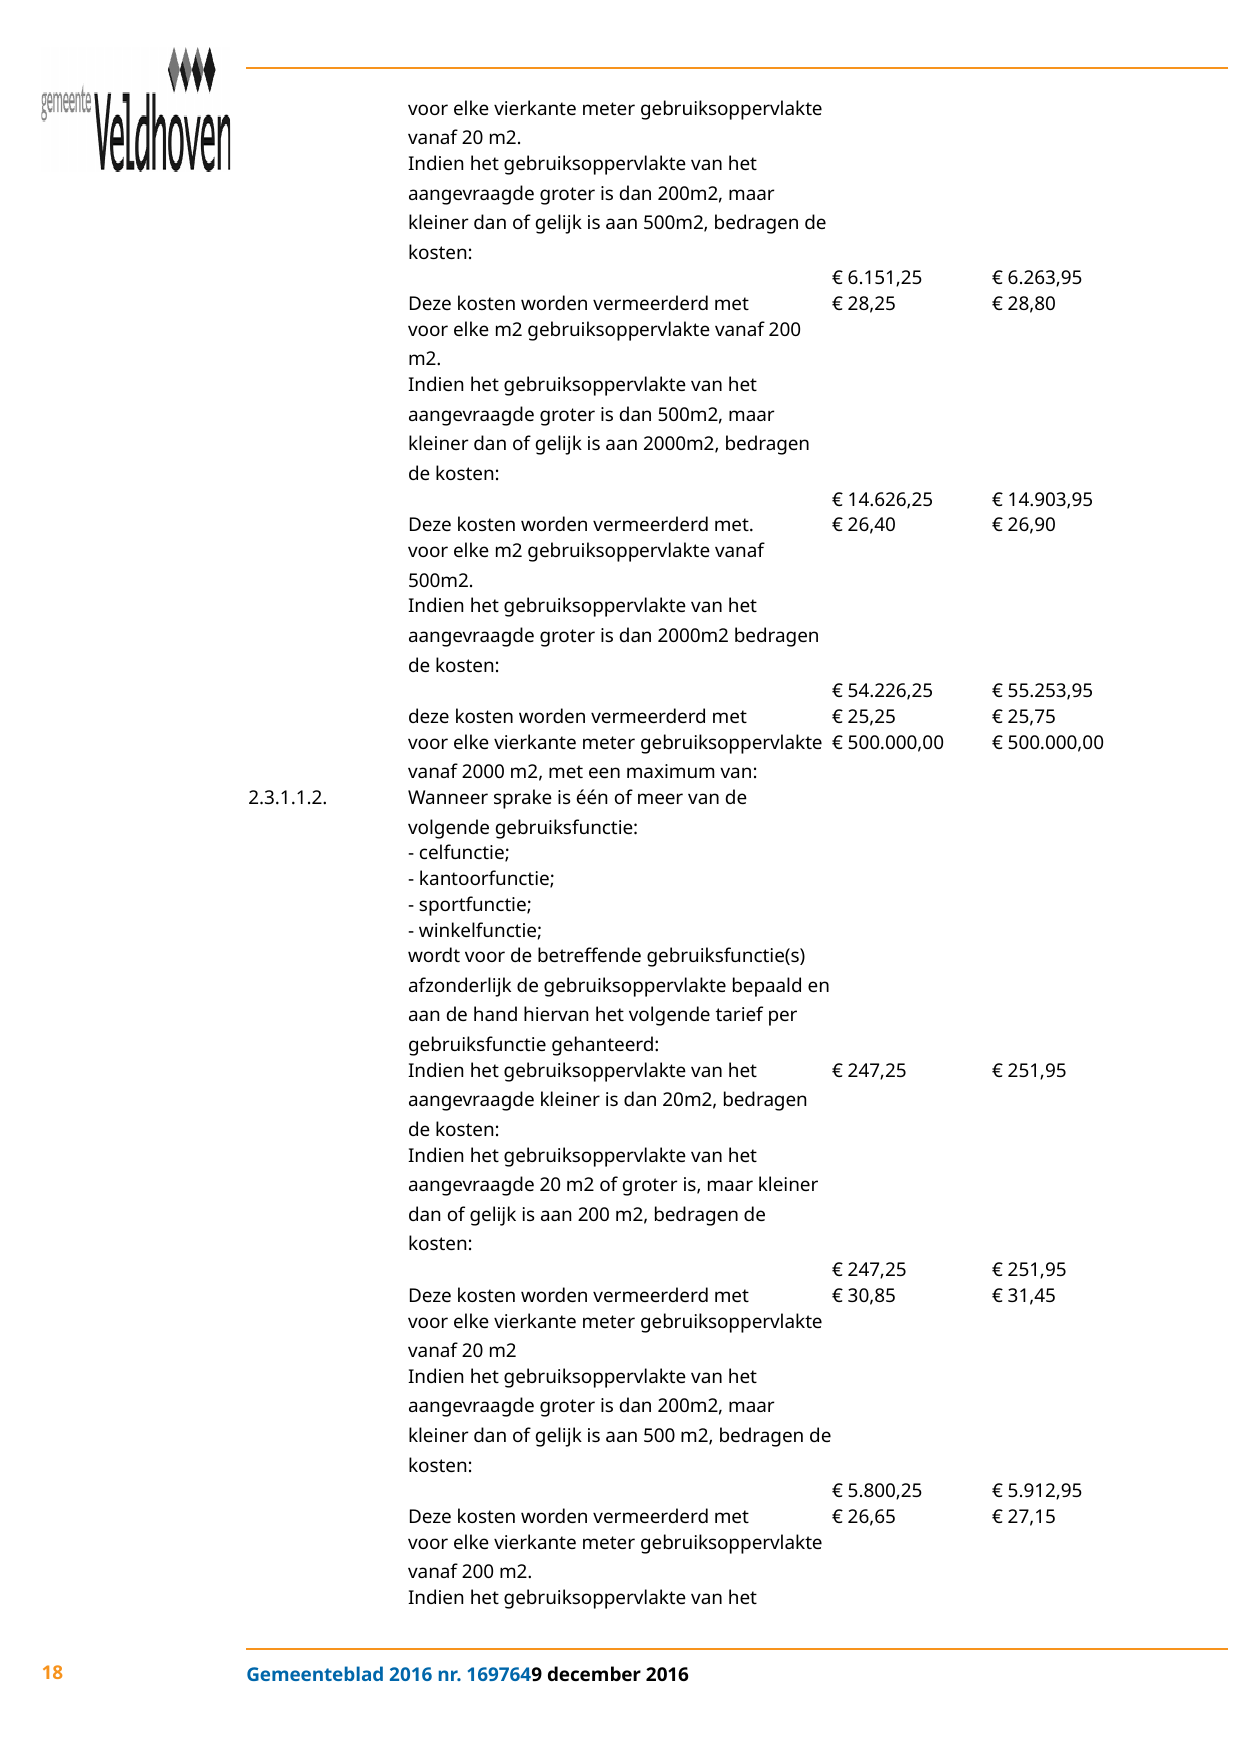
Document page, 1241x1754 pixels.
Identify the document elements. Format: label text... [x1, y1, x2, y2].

table_cell [248, 512, 408, 537]
table_cell - kantoorfunctie; [408, 865, 832, 891]
table_cell Deze kosten worden vermeerderd met. [408, 512, 832, 537]
table_cell voor elke vierkante meter gebruiksoppervlakte vanaf 20 m2. [408, 95, 832, 150]
table_cell [248, 290, 408, 316]
table_cell € 28,80 [992, 290, 1152, 316]
table_cell [832, 1584, 992, 1610]
table_cell [832, 371, 992, 486]
table_cell € 5.912,95 [992, 1478, 1152, 1503]
table_cell € 25,25 [832, 703, 992, 729]
table_cell [248, 265, 408, 290]
table_cell [248, 316, 408, 371]
table_cell [248, 678, 408, 703]
table_cell Wanneer sprake is één of meer van de volgende gebruiksfunctie: [408, 784, 832, 839]
table_cell [248, 486, 408, 512]
table_cell [248, 1256, 408, 1282]
table_cell [992, 865, 1152, 891]
table_cell [832, 784, 992, 839]
table_cell [992, 150, 1152, 264]
table_cell € 251,95 [992, 1256, 1152, 1282]
table_cell € 27,15 [992, 1503, 1152, 1529]
table_cell € 247,25 [832, 1057, 992, 1142]
table_cell € 500.000,00 [992, 729, 1152, 784]
picture [41, 47, 231, 172]
table_cell wordt voor de betreffende gebruiksfunctie(s) afzonderlijk de gebruiksoppervlakte bepaald en aan de hand hiervan het volgende tarief per gebruiksfunctie gehanteerd: [408, 943, 832, 1057]
table_cell [832, 1142, 992, 1256]
table_cell € 55.253,95 [992, 678, 1152, 703]
table_cell [832, 537, 992, 593]
table_cell [832, 840, 992, 865]
table_cell [992, 1142, 1152, 1256]
table_cell [832, 316, 992, 371]
table_cell [992, 943, 1152, 1057]
table_cell [992, 593, 1152, 677]
table_cell € 500.000,00 [832, 729, 992, 784]
table_cell € 14.903,95 [992, 486, 1152, 512]
table_cell - winkelfunctie; [408, 917, 832, 942]
table_cell voor elke vierkante meter gebruiksoppervlakte vanaf 20 m2 [408, 1308, 832, 1363]
table_cell € 14.626,25 [832, 486, 992, 512]
table_cell [248, 1308, 408, 1363]
table_cell [408, 678, 832, 703]
table_cell deze kosten worden vermeerderd met [408, 703, 832, 729]
table_cell [248, 1584, 408, 1610]
table_cell voor elke m2 gebruiksoppervlakte vanaf 200 m2. [408, 316, 832, 371]
table_cell [992, 917, 1152, 942]
table_cell Deze kosten worden vermeerderd met [408, 1503, 832, 1529]
table_cell [992, 840, 1152, 865]
table_cell [248, 943, 408, 1057]
table_cell [408, 1256, 832, 1282]
table_cell [992, 1529, 1152, 1584]
table_cell voor elke vierkante meter gebruiksoppervlakte vanaf 2000 m2, met een maximum van: [408, 729, 832, 784]
table_cell [992, 891, 1152, 917]
table_cell Indien het gebruiksoppervlakte van het aangevraagde groter is dan 200m2, maar kleiner dan of gelijk is aan 500 m2, bedragen de kosten: [408, 1363, 832, 1478]
table_cell [248, 1282, 408, 1308]
table_cell [408, 486, 832, 512]
table_cell Indien het gebruiksoppervlakte van het aangevraagde groter is dan 200m2, maar kleiner dan of gelijk is aan 500m2, bedragen de kosten: [408, 150, 832, 264]
table_cell [992, 784, 1152, 839]
table_cell [248, 1057, 408, 1142]
table_cell - celfunctie; [408, 840, 832, 865]
table_cell Indien het gebruiksoppervlakte van het [408, 1584, 832, 1610]
table_cell [992, 95, 1152, 150]
table_cell [832, 943, 992, 1057]
table_cell Indien het gebruiksoppervlakte van het aangevraagde kleiner is dan 20m2, bedragen de kosten: [408, 1057, 832, 1142]
table_cell € 54.226,25 [832, 678, 992, 703]
table_cell € 251,95 [992, 1057, 1152, 1142]
table_cell [248, 150, 408, 264]
table_cell [248, 1363, 408, 1478]
table_cell [248, 371, 408, 486]
table_cell [992, 1363, 1152, 1478]
table_cell [408, 265, 832, 290]
table_cell [992, 1308, 1152, 1363]
table_cell [248, 1142, 408, 1256]
table_cell [832, 593, 992, 677]
table_cell [248, 729, 408, 784]
table_cell € 6.151,25 [832, 265, 992, 290]
table_cell [992, 537, 1152, 593]
table_cell [832, 95, 992, 150]
table_cell - sportfunctie; [408, 891, 832, 917]
table_cell [992, 1584, 1152, 1610]
table_cell [248, 840, 408, 865]
table_cell [832, 917, 992, 942]
table_cell [248, 1478, 408, 1503]
table_cell [832, 1529, 992, 1584]
table_cell Indien het gebruiksoppervlakte van het aangevraagde 20 m2 of groter is, maar kleiner dan of gelijk is aan 200 m2, bedragen de kosten: [408, 1142, 832, 1256]
table_cell [832, 1308, 992, 1363]
table_cell € 28,25 [832, 290, 992, 316]
table_cell [248, 703, 408, 729]
table_cell € 25,75 [992, 703, 1152, 729]
table_cell Indien het gebruiksoppervlakte van het aangevraagde groter is dan 500m2, maar kleiner dan of gelijk is aan 2000m2, bedragen de kosten: [408, 371, 832, 486]
table_cell [248, 593, 408, 677]
table_cell Deze kosten worden vermeerderd met [408, 1282, 832, 1308]
table_cell [832, 1363, 992, 1478]
table_cell [248, 1503, 408, 1529]
table_cell Indien het gebruiksoppervlakte van het aangevraagde groter is dan 2000m2 bedragen de kosten: [408, 593, 832, 677]
table_cell Deze kosten worden vermeerderd met [408, 290, 832, 316]
table_cell € 6.263,95 [992, 265, 1152, 290]
table_cell [248, 917, 408, 942]
table_cell voor elke m2 gebruiksoppervlakte vanaf 500m2. [408, 537, 832, 593]
table_cell voor elke vierkante meter gebruiksoppervlakte vanaf 200 m2. [408, 1529, 832, 1584]
table_cell [832, 865, 992, 891]
table_cell [832, 150, 992, 264]
table_cell 2.3.1.1.2. [248, 784, 408, 839]
table_cell € 30,85 [832, 1282, 992, 1308]
table_cell [408, 1478, 832, 1503]
table_cell [248, 891, 408, 917]
table_cell € 26,90 [992, 512, 1152, 537]
table_cell [248, 95, 408, 150]
table_cell [248, 537, 408, 593]
table_cell [832, 891, 992, 917]
table_cell € 247,25 [832, 1256, 992, 1282]
table_cell [248, 865, 408, 891]
table_cell [992, 371, 1152, 486]
table_cell [248, 1529, 408, 1584]
table_cell € 26,65 [832, 1503, 992, 1529]
table_cell € 5.800,25 [832, 1478, 992, 1503]
table_cell € 31,45 [992, 1282, 1152, 1308]
table_cell € 26,40 [832, 512, 992, 537]
table_cell [992, 316, 1152, 371]
